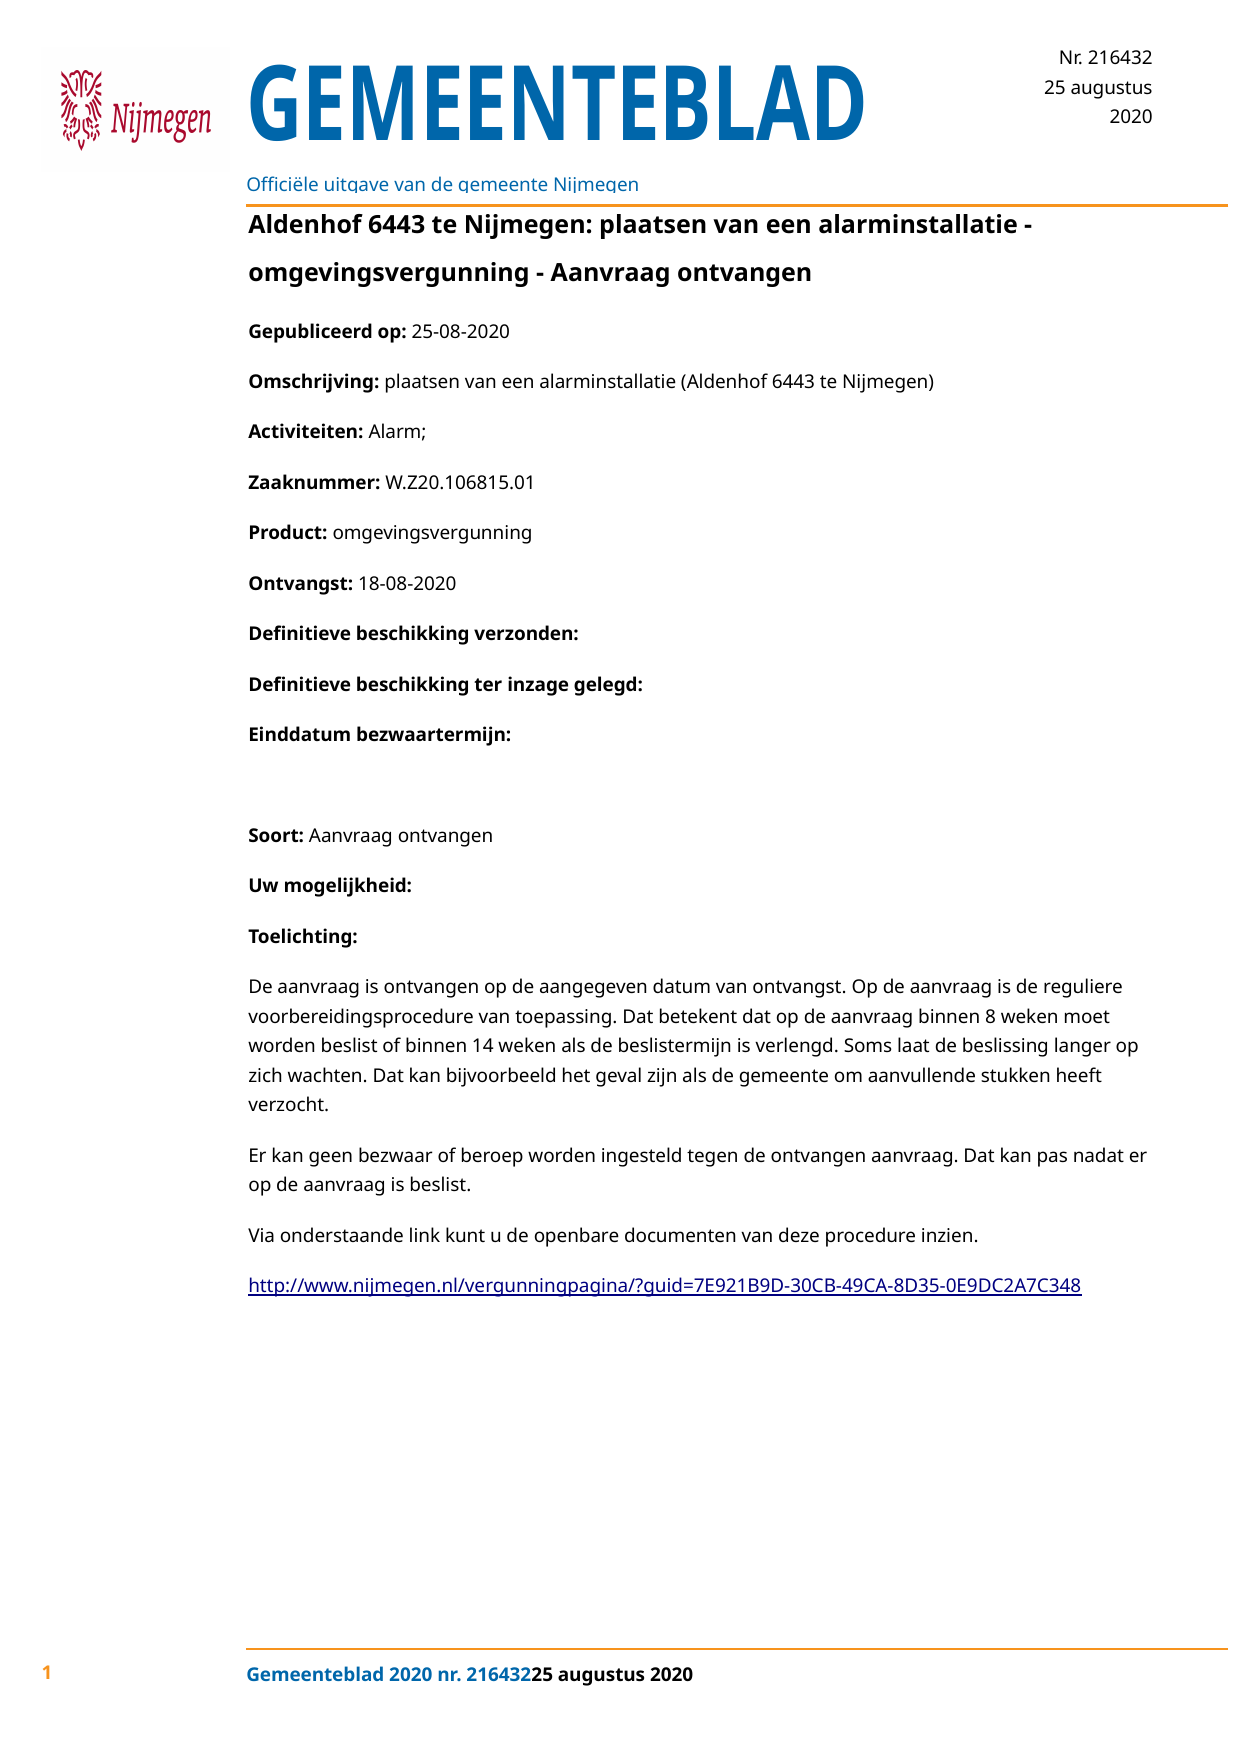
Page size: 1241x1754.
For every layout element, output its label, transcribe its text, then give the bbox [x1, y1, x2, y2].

text De aanvraag is ontvangen op de aangegeven datum van ontvangst. Op de aanvraag is de reguliere voorbereidingsprocedure van toepassing. Dat betekent dat op de aanvraag binnen 8 weken moet worden beslist of binnen 14 weken als de beslistermijn is verlengd. Soms laat de beslissing langer op zich wachten. Dat kan bijvoorbeeld het geval zijn als de gemeente om aanvullende stukken heeft verzocht. [248, 973, 1152, 1117]
text Product: omgevingsvergunning [248, 519, 1152, 545]
text Definitieve beschikking verzonden: [248, 620, 1152, 646]
text Ontvangst: 18-08-2020 [248, 570, 1152, 596]
text Omschrijving: plaatsen van een alarminstallatie (Aldenhof 6443 te Nijmegen) [248, 368, 1152, 394]
picture [41, 47, 231, 172]
text Einddatum bezwaartermijn: [248, 721, 1152, 747]
text Via onderstaande link kunt u de openbare documenten van deze procedure inzien. [248, 1222, 1152, 1248]
text Toelichting: [248, 923, 1152, 949]
text Er kan geen bezwaar of beroep worden ingesteld tegen de ontvangen aanvraag. Dat kan pas nadat er op de aanvraag is beslist. [248, 1142, 1152, 1197]
text http://www.nijmegen.nl/vergunningpagina/?guid=7E921B9D-30CB-49CA-8D35-0E9DC2A7C348 [248, 1272, 1152, 1298]
text Gepubliceerd op: 25-08-2020 [248, 318, 1152, 344]
text Soort: Aanvraag ontvangen [248, 822, 1152, 848]
text Definitieve beschikking ter inzage gelegd: [248, 671, 1152, 697]
text Aldenhof 6443 te Nijmegen: plaatsen van een alarminstallatie - omgevingsvergunning - Aanvraag ontvangen [248, 207, 1152, 288]
text Zaaknummer: W.Z20.106815.01 [248, 469, 1152, 495]
text Activiteiten: Alarm; [248, 419, 1152, 444]
text Uw mogelijkheid: [248, 872, 1152, 898]
